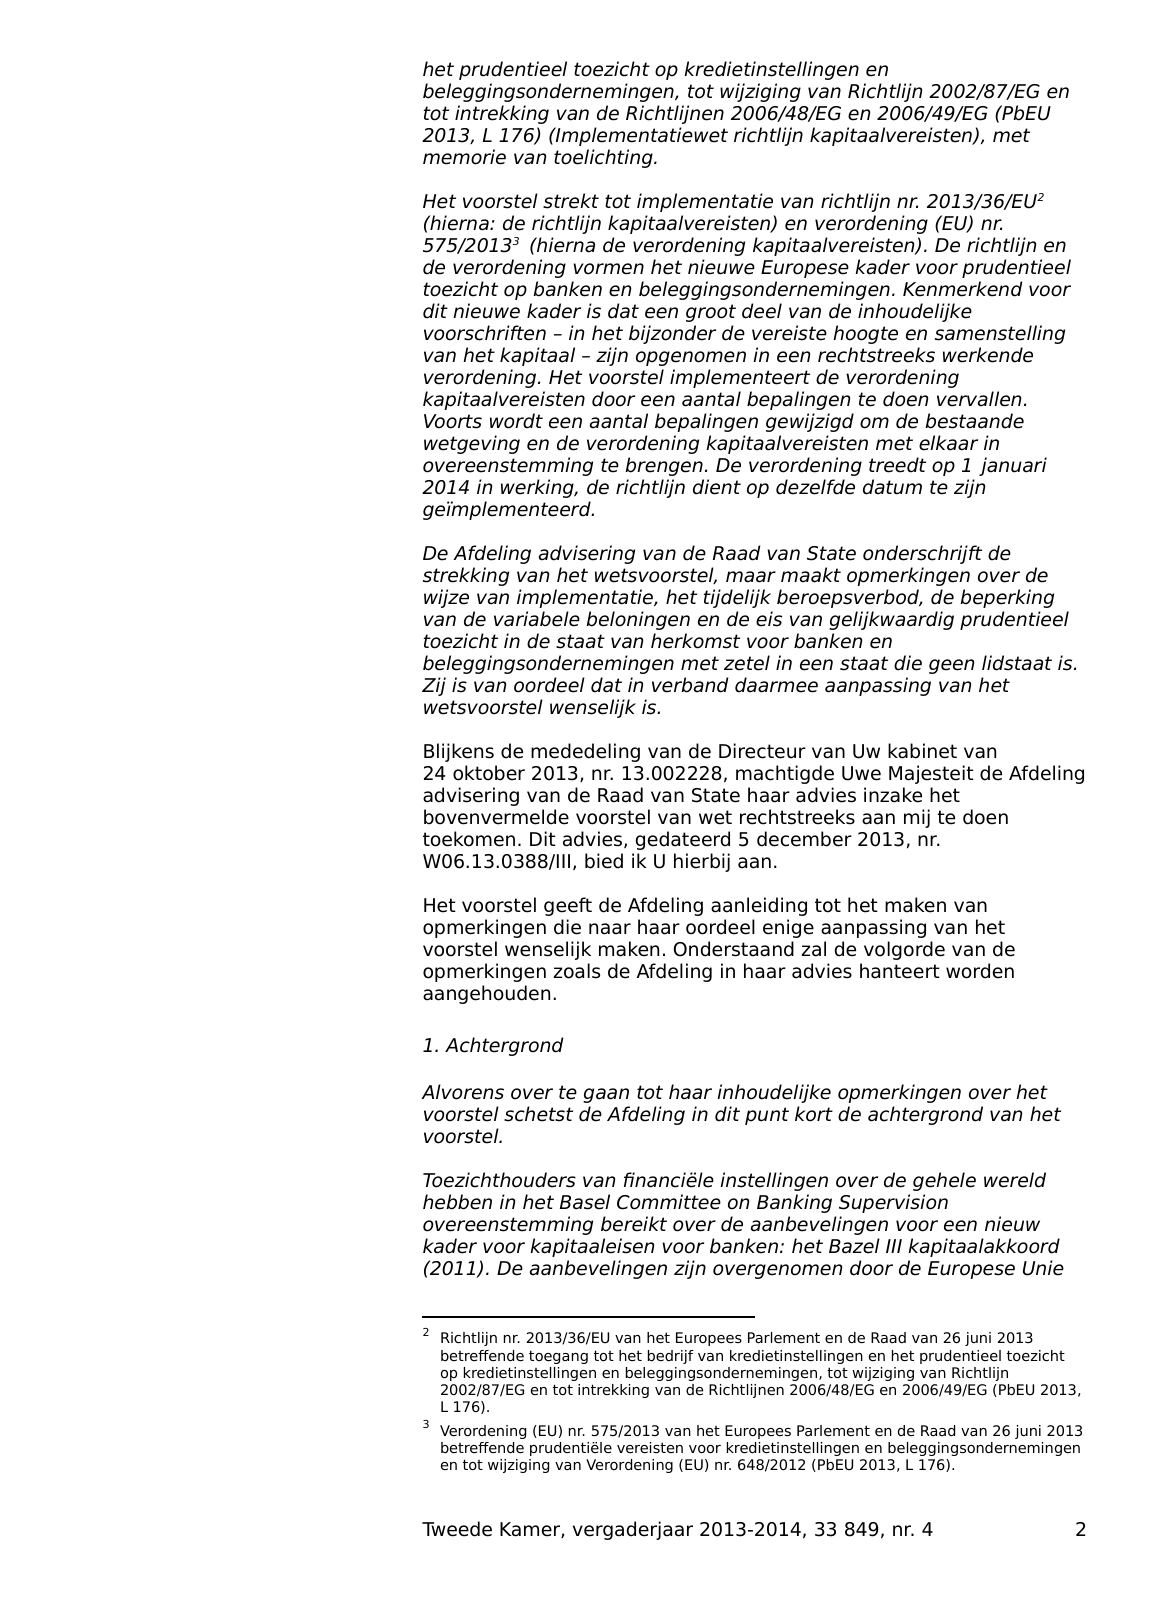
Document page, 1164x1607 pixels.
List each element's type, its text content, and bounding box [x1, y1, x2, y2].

text Het voorstel geeft de Afdeling aanleiding tot het maken van opmerkingen die naar haar oordeel enige aanpassing van het voorstel wenselijk maken. Onderstaand zal de volgorde van de opmerkingen zoals de Afdeling in haar advies hanteert worden aangehouden. [422, 895, 1087, 1005]
subtitle 1. Achtergrond [422, 1035, 1087, 1057]
text Verordening (EU) nr. 575/2013 van het Europees Parlement en de Raad van 26 juni 2013 betreffende prudentiële vereisten voor kredietinstellingen en beleggingsondernemingen en tot wijziging van Verordening (EU) nr. 648/2012 (PbEU 2013, L 176). [422, 1418, 1087, 1474]
text het prudentieel toezicht op kredietinstellingen en beleggingsondernemingen, tot wijziging van Richtlijn 2002/87/EG en tot intrekking van de Richtlijnen 2006/48/EG en 2006/49/EG (PbEU 2013, L 176) (Implementatiewet richtlijn kapitaalvereisten), met memorie van toelichting. [422, 59, 1087, 169]
text Toezichthouders van financiële instellingen over de gehele wereld hebben in het Basel Committee on Banking Supervision overeenstemming bereikt over de aanbevelingen voor een nieuw kader voor kapitaaleisen voor banken: het Bazel III kapitaalakkoord (2011). De aanbevelingen zijn overgenomen door de Europese Unie [422, 1170, 1087, 1280]
text Het voorstel strekt tot implementatie van richtlijn nr. 2013/36/EU (hierna: de richtlijn kapitaalvereisten) en verordening (EU) nr. 575/2013 (hierna de verordening kapitaalvereisten). De richtlijn en de verordening vormen het nieuwe Europese kader voor prudentieel toezicht op banken en beleggingsondernemingen. Kenmerkend voor dit nieuwe kader is dat een groot deel van de inhoudelijke voorschriften – in het bijzonder de vereiste hoogte en samenstelling van het kapitaal – zijn opgenomen in een rechtstreeks werkende verordening. Het voorstel implementeert de verordening kapitaalvereisten door een aantal bepalingen te doen vervallen. Voorts wordt een aantal bepalingen gewijzigd om de bestaande wetgeving en de verordening kapitaalvereisten met elkaar in overeenstemming te brengen. De verordening treedt op 1 januari 2014 in werking, de richtlijn dient op dezelfde datum te zijn geïmplementeerd. [422, 191, 1087, 521]
text Richtlijn nr. 2013/36/EU van het Europees Parlement en de Raad van 26 juni 2013 betreffende toegang tot het bedrijf van kredietinstellingen en het prudentieel toezicht op kredietinstellingen en beleggingsondernemingen, tot wijziging van Richtlijn 2002/87/EG en tot intrekking van de Richtlijnen 2006/48/EG en 2006/49/EG (PbEU 2013, L 176). [422, 1326, 1087, 1416]
text Blijkens de mededeling van de Directeur van Uw kabinet van 24 oktober 2013, nr. 13.002228, machtigde Uwe Majesteit de Afdeling advisering van de Raad van State haar advies inzake het bovenvermelde voorstel van wet rechtstreeks aan mij te doen toekomen. Dit advies, gedateerd 5 december 2013, nr. W06.13.0388/III, bied ik U hierbij aan. [422, 741, 1087, 873]
text Alvorens over te gaan tot haar inhoudelijke opmerkingen over het voorstel schetst de Afdeling in dit punt kort de achtergrond van het voorstel. [422, 1082, 1087, 1148]
text De Afdeling advisering van de Raad van State onderschrijft de strekking van het wetsvoorstel, maar maakt opmerkingen over de wijze van implementatie, het tijdelijk beroepsverbod, de beperking van de variabele beloningen en de eis van gelijkwaardig prudentieel toezicht in de staat van herkomst voor banken en beleggingsondernemingen met zetel in een staat die geen lidstaat is. Zij is van oordeel dat in verband daarmee aanpassing van het wetsvoorstel wenselijk is. [422, 543, 1087, 719]
